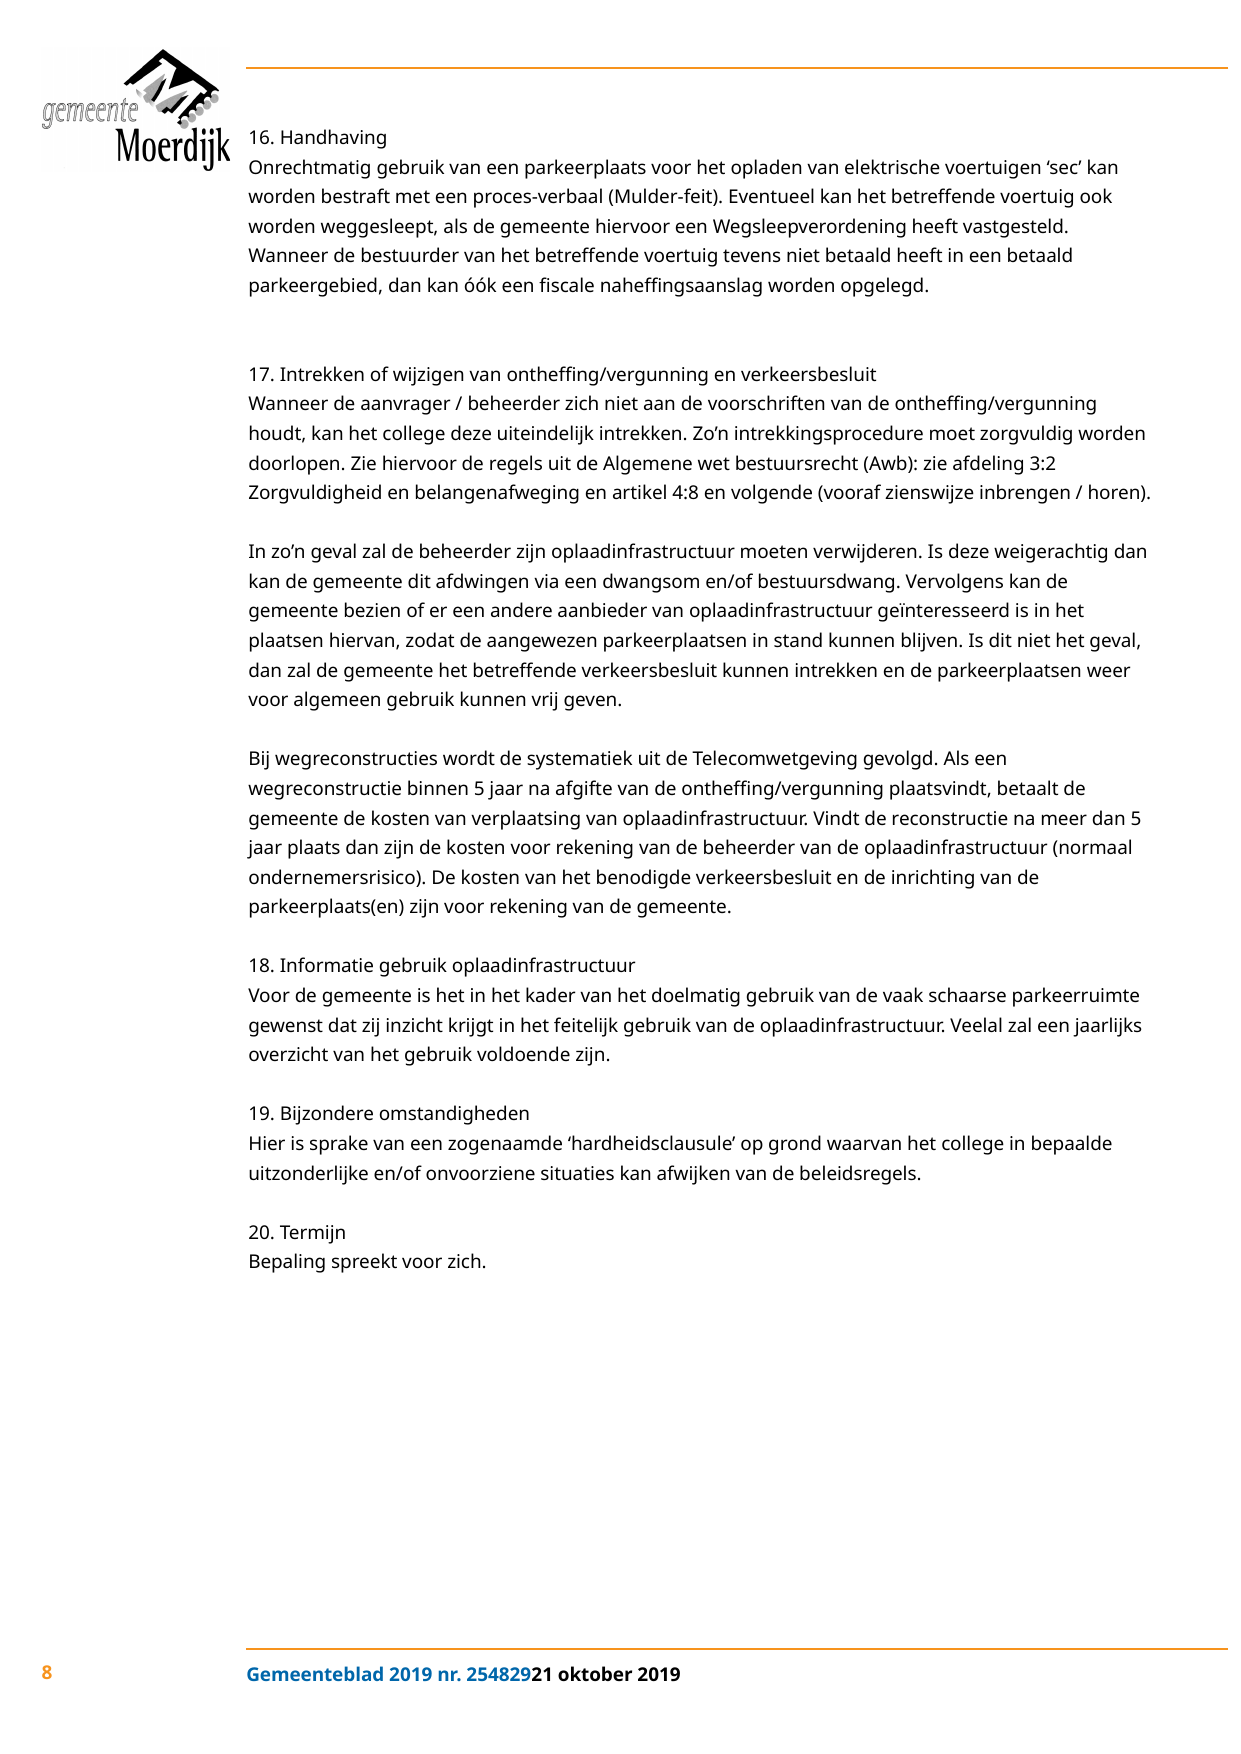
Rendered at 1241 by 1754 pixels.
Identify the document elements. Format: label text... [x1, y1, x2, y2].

text Wanneer de bestuurder van het betreffende voertuig tevens niet betaald heeft in een betaald parkeergebied, dan kan óók een fiscale naheffingsaanslag worden opgelegd. [248, 243, 1152, 298]
text Bepaling spreekt voor zich. [248, 1248, 1152, 1274]
text 18. Informatie gebruik oplaadinfrastructuur [248, 953, 1152, 978]
text 16. Handhaving [248, 124, 1152, 150]
text Voor de gemeente is het in het kader van het doelmatig gebruik van de vaak schaarse parkeerruimte gewenst dat zij inzicht krijgt in het feitelijk gebruik van de oplaadinfrastructuur. Veelal zal een jaarlijks overzicht van het gebruik voldoende zijn. [248, 982, 1152, 1067]
text Bij wegreconstructies wordt de systematiek uit de Telecomwetgeving gevolgd. Als een wegreconstructie binnen 5 jaar na afgifte van de ontheffing/vergunning plaatsvindt, betaalt de gemeente de kosten van verplaatsing van oplaadinfrastructuur. Vindt de reconstructie na meer dan 5 jaar plaats dan zijn de kosten voor rekening van de beheerder van de oplaadinfrastructuur (normaal ondernemersrisico). De kosten van het benodigde verkeersbesluit en de inrichting van de parkeerplaats(en) zijn voor rekening van de gemeente. [248, 746, 1152, 919]
text Wanneer de aanvrager / beheerder zich niet aan de voorschriften van de ontheffing/vergunning houdt, kan het college deze uiteindelijk intrekken. Zo’n intrekkingsprocedure moet zorgvuldig worden doorlopen. Zie hiervoor de regels uit de Algemene wet bestuursrecht (Awb): zie afdeling 3:2 Zorgvuldigheid en belangenafweging en artikel 4:8 en volgende (vooraf zienswijze inbrengen / horen). [248, 391, 1152, 505]
text In zo’n geval zal de beheerder zijn oplaadinfrastructuur moeten verwijderen. Is deze weigerachtig dan kan de gemeente dit afdwingen via een dwangsom en/of bestuursdwang. Vervolgens kan de gemeente bezien of er een andere aanbieder van oplaadinfrastructuur geïnteresseerd is in het plaatsen hiervan, zodat de aangewezen parkeerplaatsen in stand kunnen blijven. Is dit niet het geval, dan zal de gemeente het betreffende verkeersbesluit kunnen intrekken en de parkeerplaatsen weer voor algemeen gebruik kunnen vrij geven. [248, 538, 1152, 712]
picture [41, 47, 231, 172]
text 17. Intrekken of wijzigen van ontheffing/vergunning en verkeersbesluit [248, 361, 1152, 387]
text 19. Bijzondere omstandigheden [248, 1101, 1152, 1126]
text Onrechtmatig gebruik van een parkeerplaats voor het opladen van elektrische voertuigen ‘sec’ kan worden bestraft met een proces-verbaal (Mulder-feit). Eventueel kan het betreffende voertuig ook worden weggesleept, als de gemeente hiervoor een Wegsleepverordening heeft vastgesteld. [248, 154, 1152, 239]
text 20. Termijn [248, 1219, 1152, 1245]
text Hier is sprake van een zogenaamde ‘hardheidsclausule’ op grond waarvan het college in bepaalde uitzonderlijke en/of onvoorziene situaties kan afwijken van de beleidsregels. [248, 1130, 1152, 1186]
